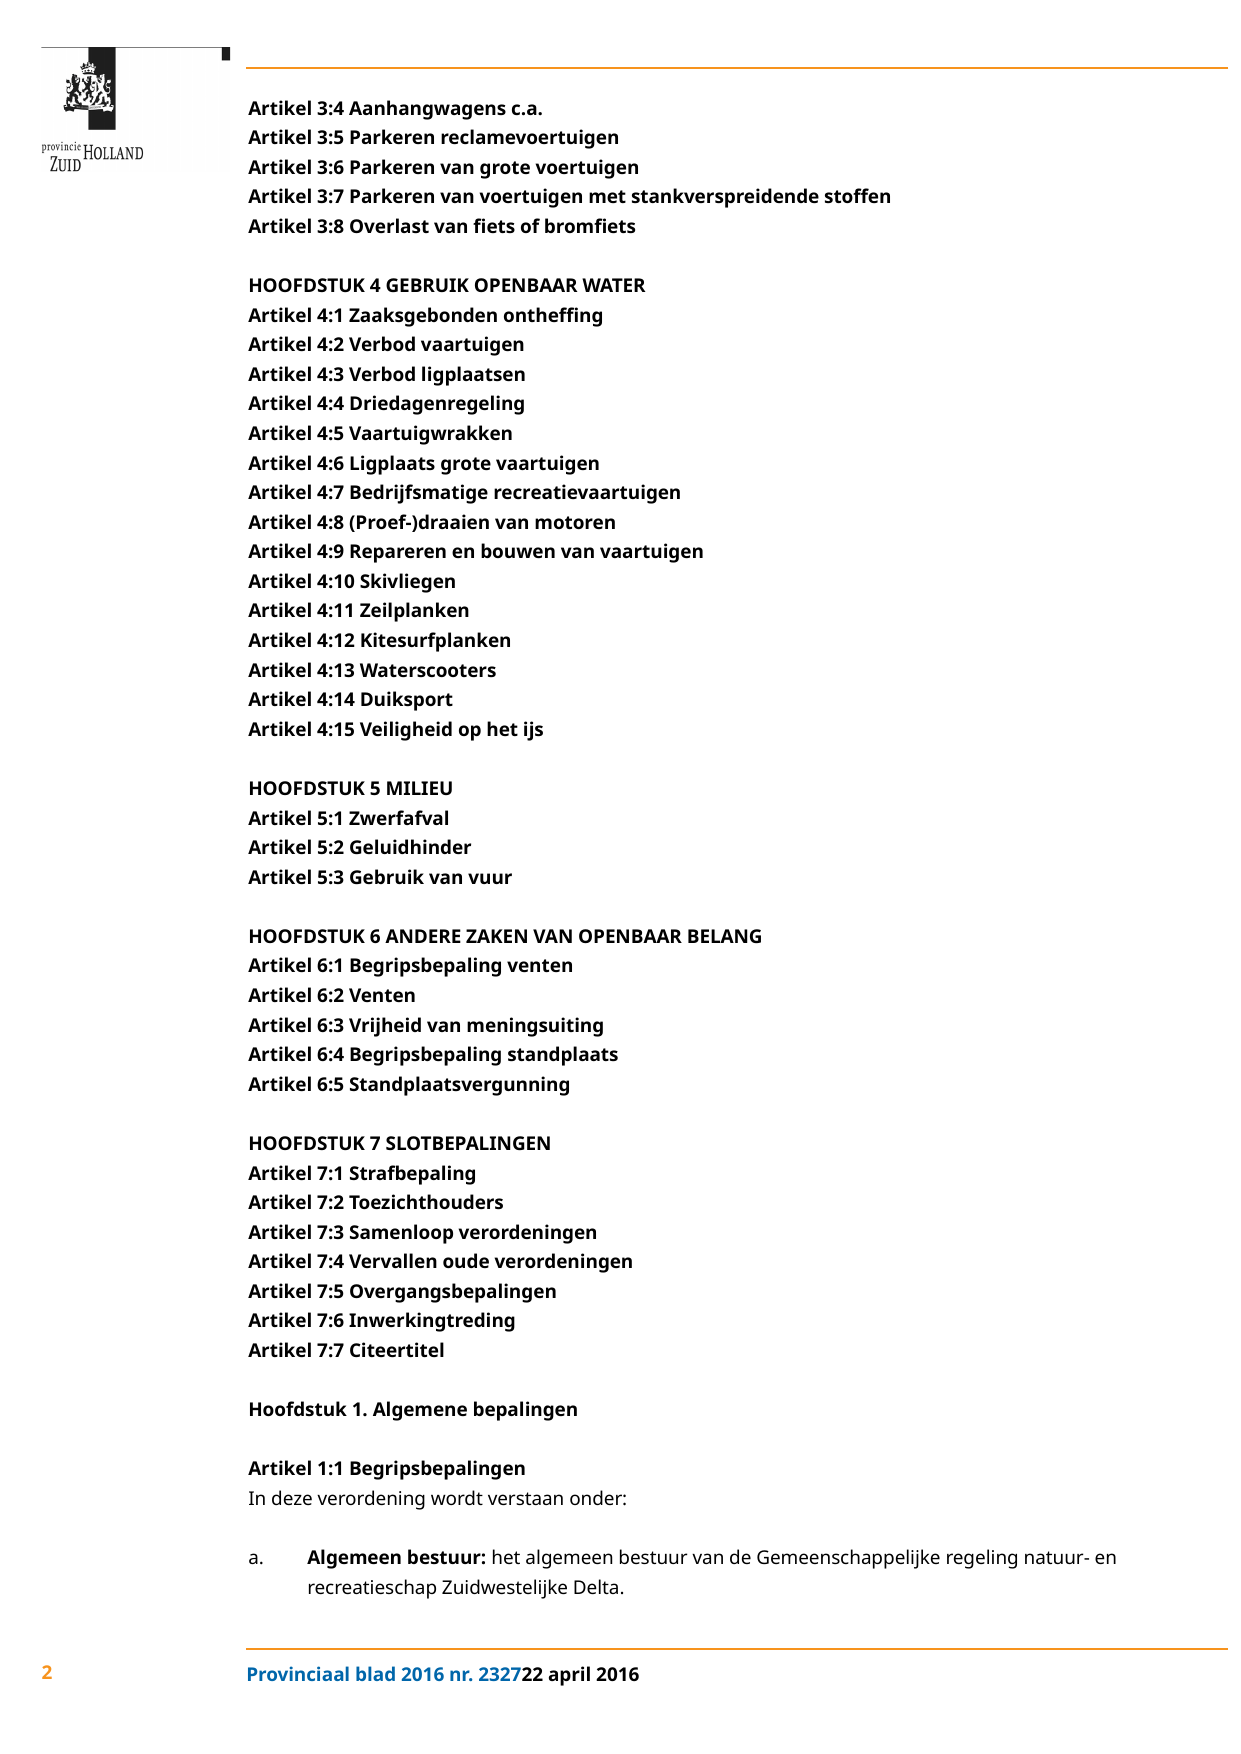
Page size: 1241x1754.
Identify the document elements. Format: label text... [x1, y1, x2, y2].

text Artikel 4:7 Bedrijfsmatige recreatievaartuigen [248, 479, 1152, 505]
text HOOFDSTUK 6 ANDERE ZAKEN VAN OPENBAAR BELANG [248, 923, 1152, 949]
text Artikel 3:7 Parkeren van voertuigen met stankverspreidende stoffen [248, 183, 1152, 209]
text Artikel 7:1 Strafbepaling [248, 1160, 1152, 1186]
text Artikel 4:6 Ligplaats grote vaartuigen [248, 450, 1152, 476]
text HOOFDSTUK 5 MILIEU [248, 775, 1152, 801]
text Artikel 7:5 Overgangsbepalingen [248, 1278, 1152, 1304]
text Artikel 4:1 Zaaksgebonden ontheffing [248, 302, 1152, 328]
text Artikel 4:2 Verbod vaartuigen [248, 331, 1152, 357]
text Artikel 6:2 Venten [248, 982, 1152, 1008]
text Artikel 5:1 Zwerfafval [248, 805, 1152, 831]
text Artikel 7:2 Toezichthouders [248, 1189, 1152, 1215]
text Artikel 7:6 Inwerkingtreding [248, 1308, 1152, 1333]
text Artikel 4:15 Veiligheid op het ijs [248, 716, 1152, 742]
text Hoofdstuk 1. Algemene bepalingen [248, 1396, 1152, 1422]
text HOOFDSTUK 7 SLOTBEPALINGEN [248, 1130, 1152, 1156]
text Artikel 4:10 Skivliegen [248, 568, 1152, 594]
text Artikel 6:5 Standplaatsvergunning [248, 1071, 1152, 1097]
text Artikel 1:1 Begripsbepalingen [248, 1456, 1152, 1481]
text Artikel 4:3 Verbod ligplaatsen [248, 361, 1152, 387]
text HOOFDSTUK 4 GEBRUIK OPENBAAR WATER [248, 272, 1152, 298]
text In deze verordening wordt verstaan onder: [248, 1485, 1152, 1511]
text Artikel 4:11 Zeilplanken [248, 598, 1152, 623]
text Artikel 4:4 Driedagenregeling [248, 391, 1152, 416]
text Artikel 5:2 Geluidhinder [248, 834, 1152, 860]
text Artikel 6:1 Begripsbepaling venten [248, 953, 1152, 978]
text Artikel 7:7 Citeertitel [248, 1337, 1152, 1363]
picture [41, 47, 231, 172]
text Artikel 4:5 Vaartuigwrakken [248, 420, 1152, 446]
text Artikel 4:9 Repareren en bouwen van vaartuigen [248, 538, 1152, 564]
text Artikel 3:5 Parkeren reclamevoertuigen [248, 124, 1152, 150]
text Artikel 3:4 Aanhangwagens c.a. [248, 95, 1152, 121]
text Artikel 7:3 Samenloop verordeningen [248, 1219, 1152, 1245]
text Artikel 4:14 Duiksport [248, 686, 1152, 712]
text Artikel 6:3 Vrijheid van meningsuiting [248, 1012, 1152, 1038]
text Artikel 6:4 Begripsbepaling standplaats [248, 1041, 1152, 1067]
list Algemeen bestuur: het algemeen bestuur van de Gemeenschappelijke regeling natuur- en recreatieschap Zuidwestelijke Delta. [248, 1544, 1152, 1600]
text Artikel 4:13 Waterscooters [248, 657, 1152, 683]
text Artikel 4:8 (Proef-)draaien van motoren [248, 509, 1152, 535]
text Artikel 3:6 Parkeren van grote voertuigen [248, 154, 1152, 180]
text Artikel 7:4 Vervallen oude verordeningen [248, 1248, 1152, 1274]
text Artikel 3:8 Overlast van fiets of bromfiets [248, 213, 1152, 239]
text Artikel 5:3 Gebruik van vuur [248, 864, 1152, 890]
text Artikel 4:12 Kitesurfplanken [248, 627, 1152, 653]
